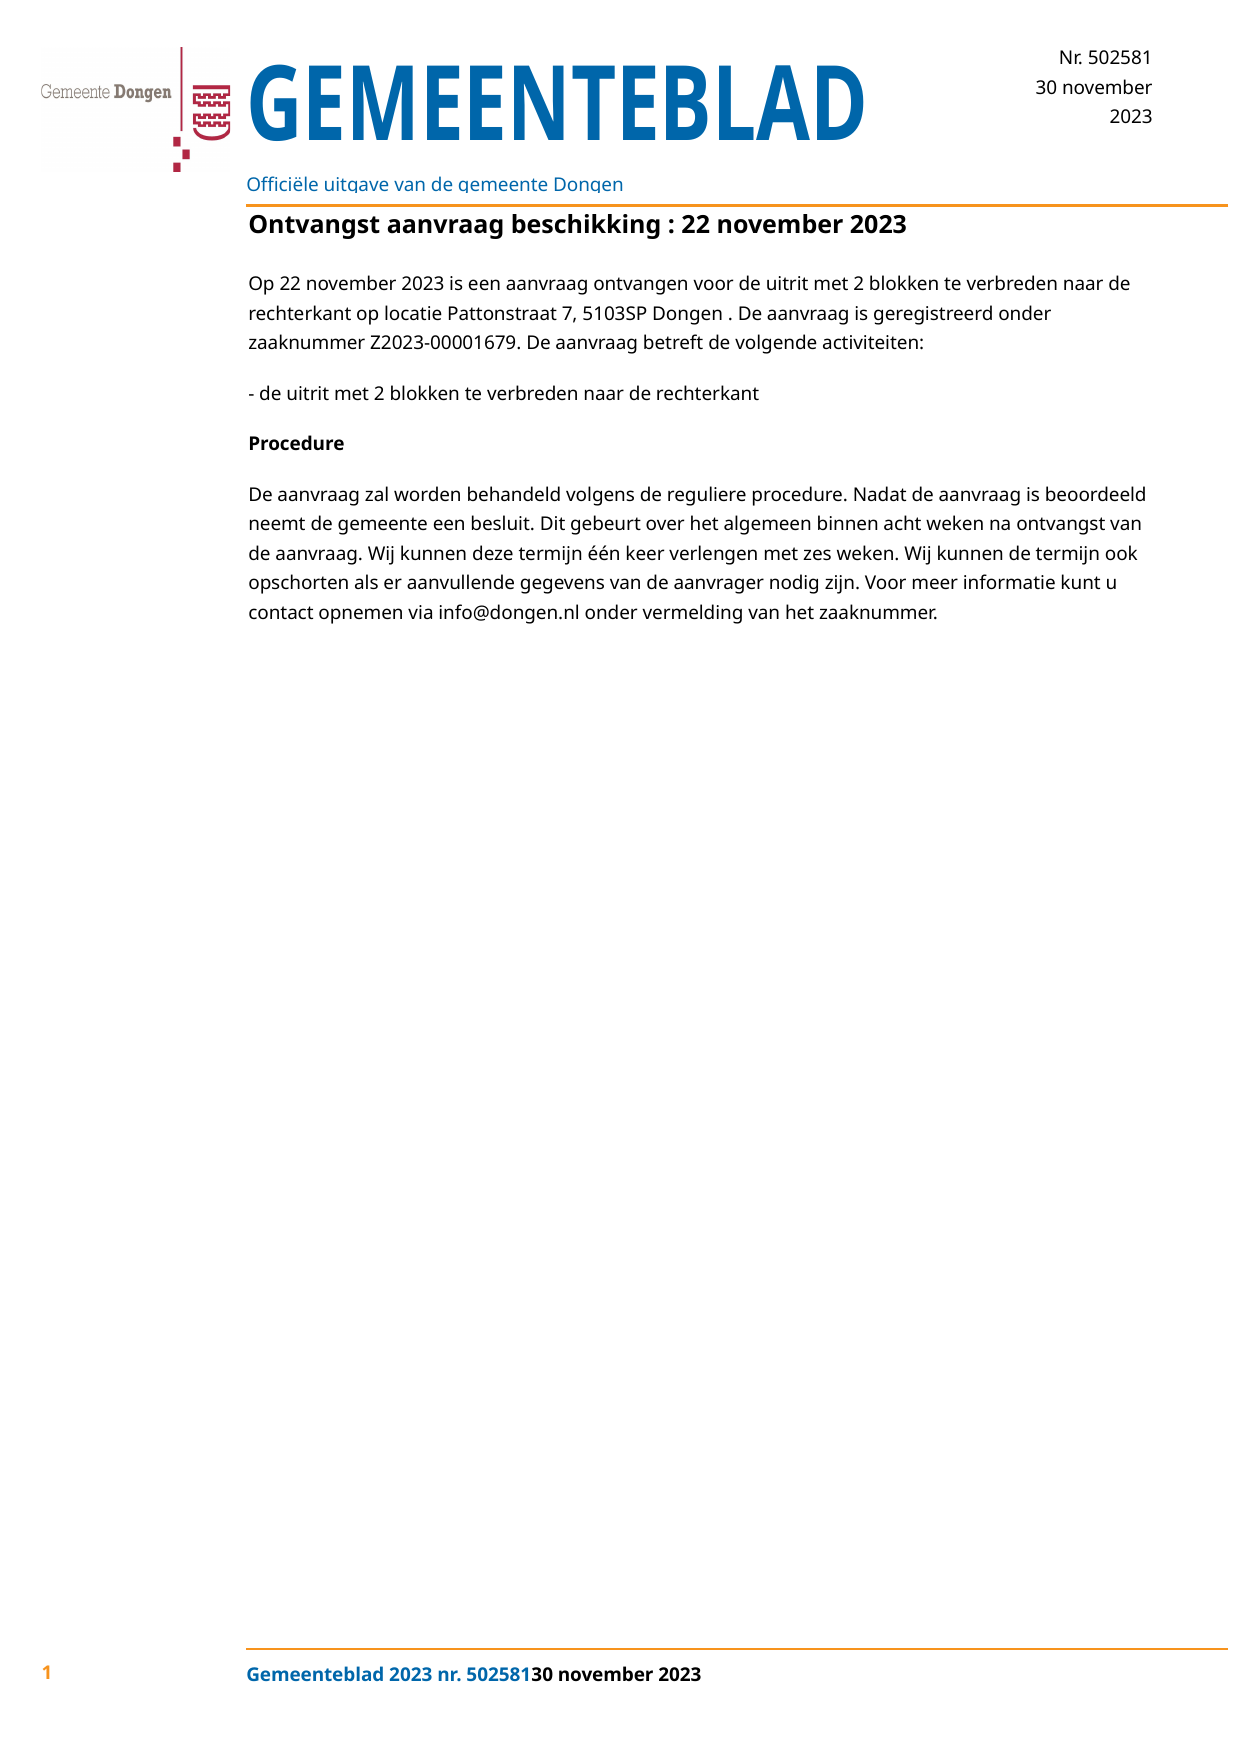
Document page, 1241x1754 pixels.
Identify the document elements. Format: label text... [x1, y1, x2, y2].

text - de uitrit met 2 blokken te verbreden naar de rechterkant [248, 380, 1152, 406]
text De aanvraag zal worden behandeld volgens de reguliere procedure. Nadat de aanvraag is beoordeeld neemt de gemeente een besluit. Dit gebeurt over het algemeen binnen acht weken na ontvangst van de aanvraag. Wij kunnen deze termijn één keer verlengen met zes weken. Wij kunnen de termijn ook opschorten als er aanvullende gegevens van de aanvrager nodig zijn. Voor meer informatie kunt u contact opnemen via info@dongen.nl onder vermelding van het zaaknummer. [248, 481, 1152, 625]
text Ontvangst aanvraag beschikking : 22 november 2023 [248, 207, 1152, 241]
picture [41, 47, 231, 172]
text Procedure [248, 430, 1152, 456]
text Op 22 november 2023 is een aanvraag ontvangen voor de uitrit met 2 blokken te verbreden naar de rechterkant op locatie Pattonstraat 7, 5103SP Dongen . De aanvraag is geregistreerd onder zaaknummer Z2023-00001679. De aanvraag betreft de volgende activiteiten: [248, 270, 1152, 355]
